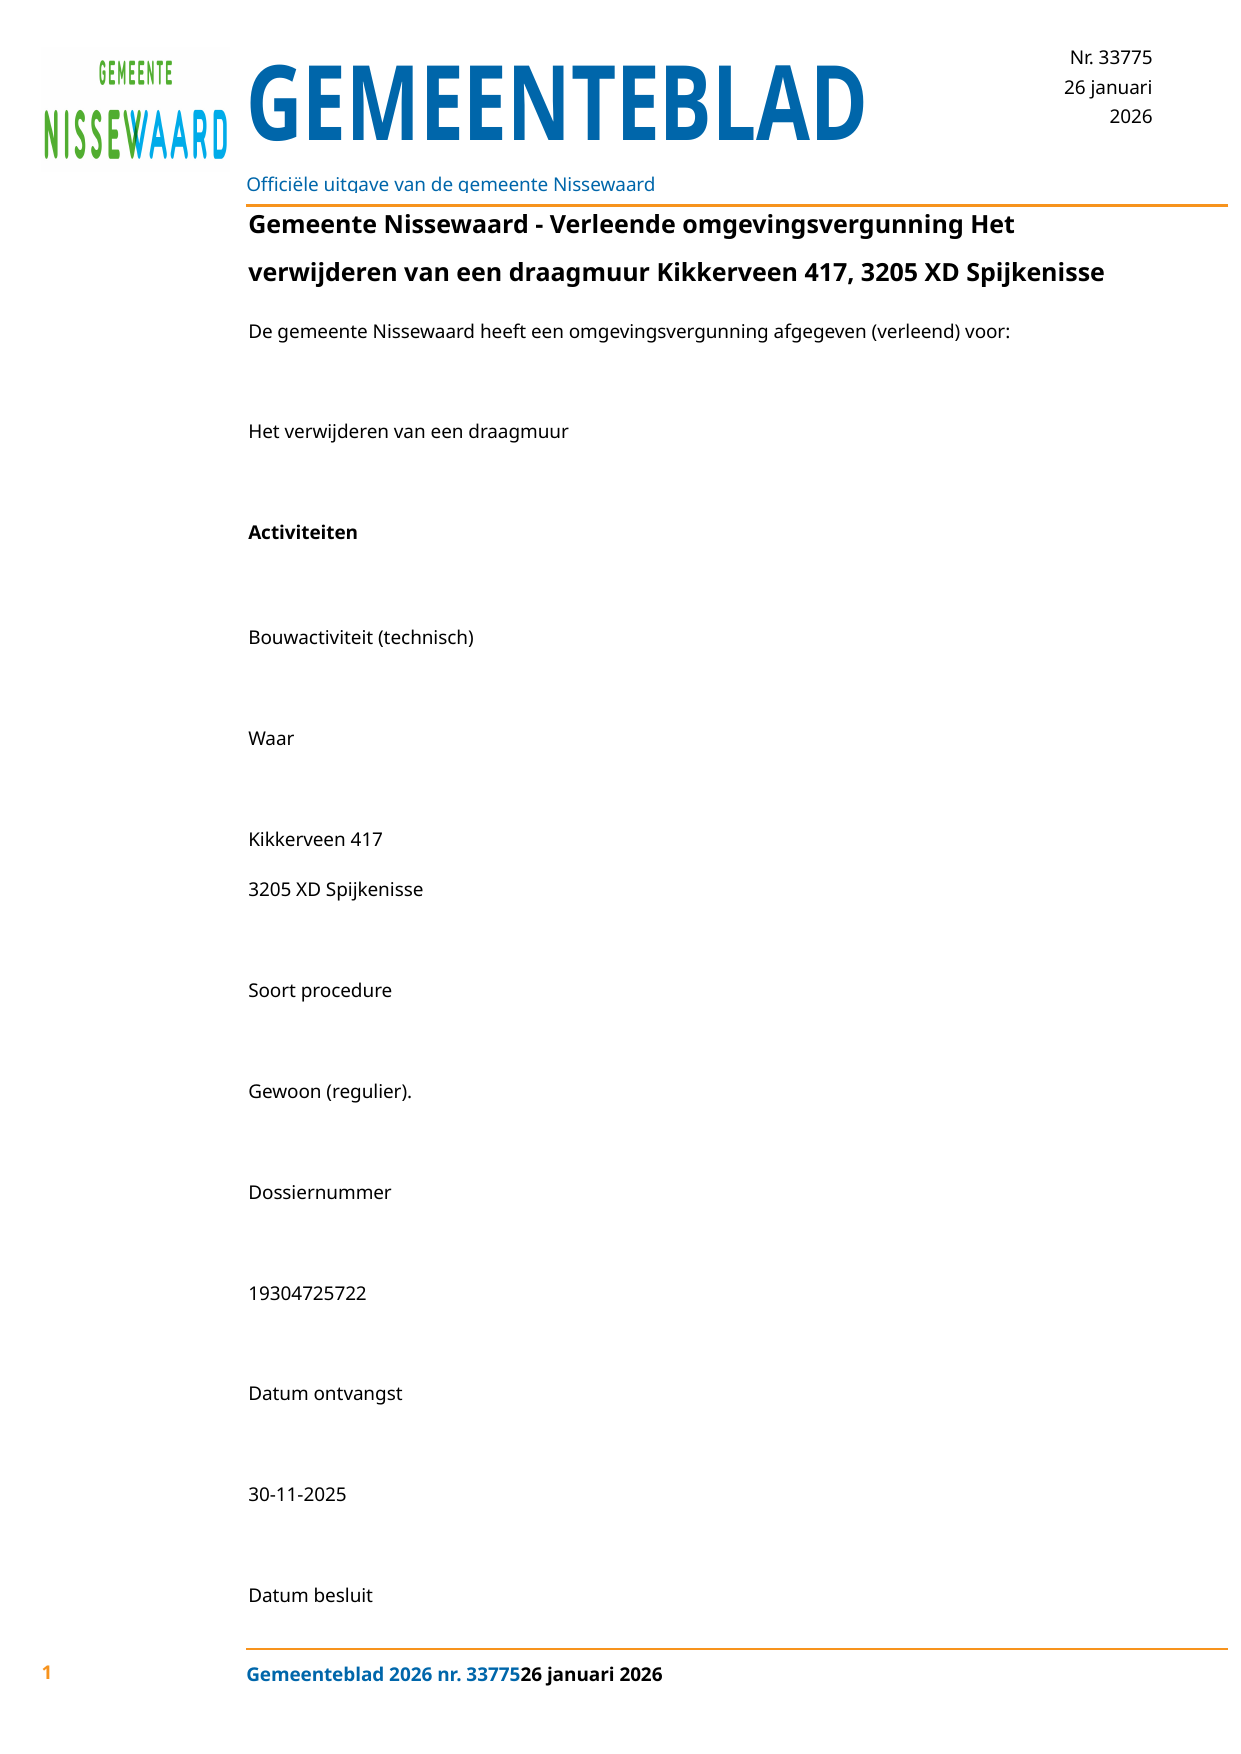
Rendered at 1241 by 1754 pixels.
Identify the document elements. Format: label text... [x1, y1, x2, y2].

text Het verwijderen van een draagmuur [248, 419, 1152, 444]
text 3205 XD Spijkenisse [248, 876, 1152, 902]
text Activiteiten [248, 519, 1152, 545]
text Datum ontvangst [248, 1381, 1152, 1406]
text 30-11-2025 [248, 1481, 1152, 1507]
text ﻿ [248, 570, 1152, 599]
text Gewoon (regulier). [248, 1078, 1152, 1104]
text Dossiernummer [248, 1179, 1152, 1205]
text Soort procedure [248, 977, 1152, 1003]
text Waar [248, 725, 1152, 751]
text 19304725722 [248, 1280, 1152, 1306]
text Gemeente Nissewaard - Verleende omgevingsvergunning Het verwijderen van een draagmuur Kikkerveen 417, 3205 XD Spijkenisse [248, 207, 1152, 288]
text Bouwactiviteit (technisch) [248, 624, 1152, 650]
picture [41, 47, 231, 172]
text Datum besluit [248, 1582, 1152, 1608]
text Kikkerveen 417 [248, 826, 1152, 852]
text De gemeente Nissewaard heeft een omgevingsvergunning afgegeven (verleend) voor: [248, 318, 1152, 344]
